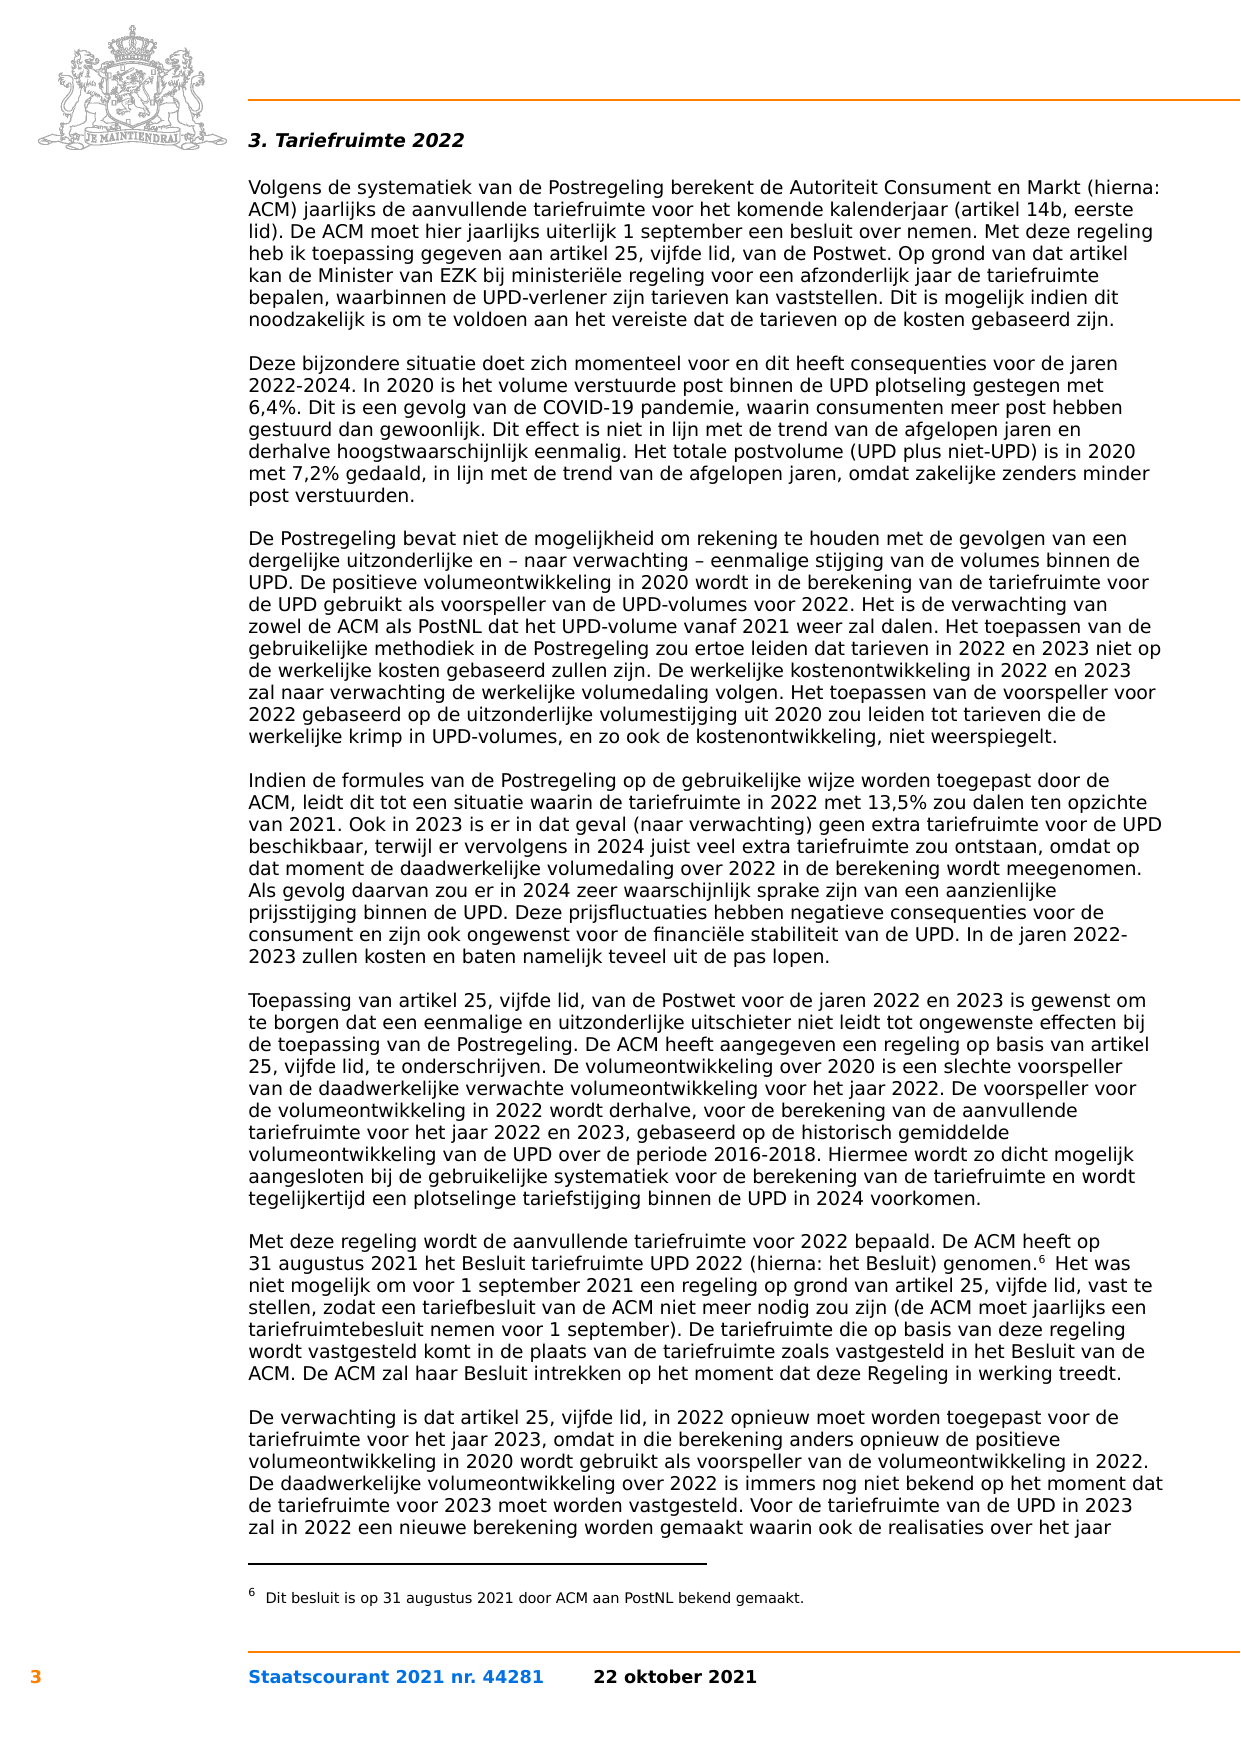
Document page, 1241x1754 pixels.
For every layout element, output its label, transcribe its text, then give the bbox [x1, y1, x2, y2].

text Dit besluit is op 31 augustus 2021 door ACM aan PostNL bekend gemaakt. [248, 1586, 1163, 1608]
text Toepassing van artikel 25, vijfde lid, van de Postwet voor de jaren 2022 en 2023 is gewenst om te borgen dat een eenmalige en uitzonderlijke uitschieter niet leidt tot ongewenste effecten bij de toepassing van de Postregeling. De ACM heeft aangegeven een regeling op basis van artikel 25, vijfde lid, te onderschrijven. De volumeontwikkeling over 2020 is een slechte voorspeller van de daadwerkelijke verwachte volumeontwikkeling voor het jaar 2022. De voorspeller voor de volumeontwikkeling in 2022 wordt derhalve, voor de berekening van de aanvullende tariefruimte voor het jaar 2022 en 2023, gebaseerd op de historisch gemiddelde volumeontwikkeling van de UPD over de periode 2016-2018. Hiermee wordt zo dicht mogelijk aangesloten bij de gebruikelijke systematiek voor de berekening van de tariefruimte en wordt tegelijkertijd een plotselinge tariefstijging binnen de UPD in 2024 voorkomen. [248, 990, 1163, 1209]
text Volgens de systematiek van de Postregeling berekent de Autoriteit Consument en Markt (hierna: ACM) jaarlijks de aanvullende tariefruimte voor het komende kalenderjaar (artikel 14b, eerste lid). De ACM moet hier jaarlijks uiterlijk 1 september een besluit over nemen. Met deze regeling heb ik toepassing gegeven aan artikel 25, vijfde lid, van de Postwet. Op grond van dat artikel kan de Minister van EZK bij ministeriële regeling voor een afzonderlijk jaar de tariefruimte bepalen, waarbinnen de UPD-verlener zijn tarieven kan vaststellen. Dit is mogelijk indien dit noodzakelijk is om te voldoen aan het vereiste dat de tarieven op de kosten gebaseerd zijn. [248, 177, 1163, 331]
text Met deze regeling wordt de aanvullende tariefruimte voor 2022 bepaald. De ACM heeft op 31 augustus 2021 het Besluit tariefruimte UPD 2022 (hierna: het Besluit) genomen. Het was niet mogelijk om voor 1 september 2021 een regeling op grond van artikel 25, vijfde lid, vast te stellen, zodat een tariefbesluit van de ACM niet meer nodig zou zijn (de ACM moet jaarlijks een tariefruimtebesluit nemen voor 1 september). De tariefruimte die op basis van deze regeling wordt vastgesteld komt in de plaats van de tariefruimte zoals vastgesteld in het Besluit van de ACM. De ACM zal haar Besluit intrekken op het moment dat deze Regeling in werking treedt. [248, 1231, 1163, 1385]
text De Postregeling bevat niet de mogelijkheid om rekening te houden met de gevolgen van een dergelijke uitzonderlijke en – naar verwachting – eenmalige stijging van de volumes binnen de UPD. De positieve volumeontwikkeling in 2020 wordt in de berekening van de tariefruimte voor de UPD gebruikt als voorspeller van de UPD-volumes voor 2022. Het is de verwachting van zowel de ACM als PostNL dat het UPD-volume vanaf 2021 weer zal dalen. Het toepassen van de gebruikelijke methodiek in de Postregeling zou ertoe leiden dat tarieven in 2022 en 2023 niet op de werkelijke kosten gebaseerd zullen zijn. De werkelijke kostenontwikkeling in 2022 en 2023 zal naar verwachting de werkelijke volumedaling volgen. Het toepassen van de voorspeller voor 2022 gebaseerd op de uitzonderlijke volumestijging uit 2020 zou leiden tot tarieven die de werkelijke krimp in UPD-volumes, en zo ook de kostenontwikkeling, niet weerspiegelt. [248, 528, 1163, 748]
text De verwachting is dat artikel 25, vijfde lid, in 2022 opnieuw moet worden toegepast voor de tariefruimte voor het jaar 2023, omdat in die berekening anders opnieuw de positieve volumeontwikkeling in 2020 wordt gebruikt als voorspeller van de volumeontwikkeling in 2022. De daadwerkelijke volumeontwikkeling over 2022 is immers nog niet bekend op het moment dat de tariefruimte voor 2023 moet worden vastgesteld. Voor de tariefruimte van de UPD in 2023 zal in 2022 een nieuwe berekening worden gemaakt waarin ook de realisaties over het jaar [248, 1407, 1163, 1539]
text Indien de formules van de Postregeling op de gebruikelijke wijze worden toegepast door de ACM, leidt dit tot een situatie waarin de tariefruimte in 2022 met 13,5% zou dalen ten opzichte van 2021. Ook in 2023 is er in dat geval (naar verwachting) geen extra tariefruimte voor de UPD beschikbaar, terwijl er vervolgens in 2024 juist veel extra tariefruimte zou ontstaan, omdat op dat moment de daadwerkelijke volumedaling over 2022 in de berekening wordt meegenomen. Als gevolg daarvan zou er in 2024 zeer waarschijnlijk sprake zijn van een aanzienlijke prijsstijging binnen de UPD. Deze prijsfluctuaties hebben negatieve consequenties voor de consument en zijn ook ongewenst voor de financiële stabiliteit van de UPD. In de jaren 2022-2023 zullen kosten en baten namelijk teveel uit de pas lopen. [248, 770, 1163, 968]
text Deze bijzondere situatie doet zich momenteel voor en dit heeft consequenties voor de jaren 2022-2024. In 2020 is het volume verstuurde post binnen de UPD plotseling gestegen met 6,4%. Dit is een gevolg van de COVID-19 pandemie, waarin consumenten meer post hebben gestuurd dan gewoonlijk. Dit effect is niet in lijn met de trend van de afgelopen jaren en derhalve hoogstwaarschijnlijk eenmalig. Het totale postvolume (UPD plus niet-UPD) is in 2020 met 7,2% gedaald, in lijn met de trend van de afgelopen jaren, omdat zakelijke zenders minder post verstuurden. [248, 353, 1163, 506]
subtitle 3. Tariefruimte 2022 [248, 130, 1163, 152]
picture [38, 25, 227, 150]
